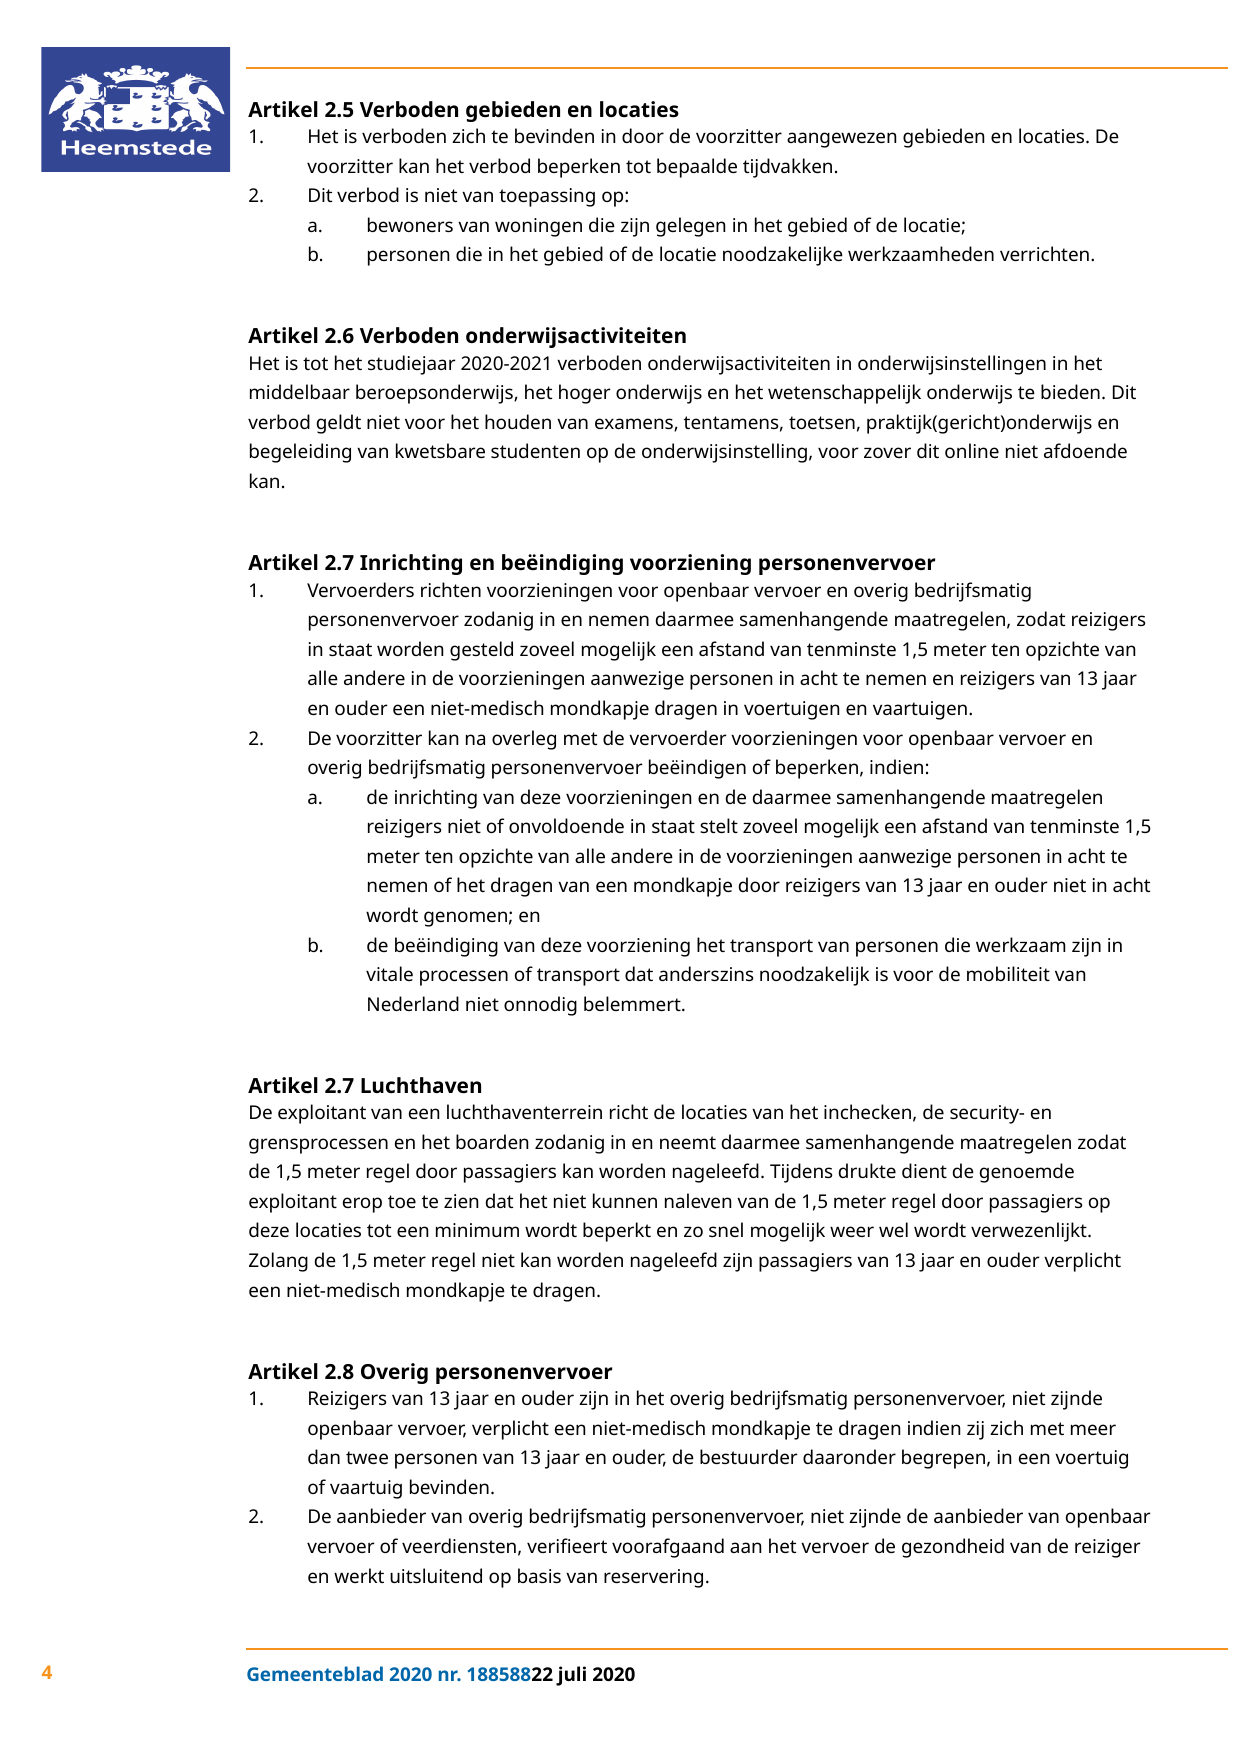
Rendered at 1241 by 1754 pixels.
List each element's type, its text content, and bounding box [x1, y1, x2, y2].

list De aanbieder van overig bedrijfsmatig personenvervoer, niet zijnde de aanbieder van openbaar vervoer of veerdiensten, verifieert voorafgaand aan het vervoer de gezondheid van de reiziger en werkt uitsluitend op basis van reservering. [248, 1504, 1152, 1588]
text Artikel 2.8 Overig personenvervoer [248, 1357, 1152, 1385]
text Artikel 2.7 Luchthaven [248, 1071, 1152, 1099]
text Artikel 2.7 Inrichting en beëindiging voorziening personenvervoer [248, 548, 1152, 577]
text Het is tot het studiejaar 2020-2021 verboden onderwijsactiviteiten in onderwijsinstellingen in het middelbaar beroepsonderwijs, het hoger onderwijs en het wetenschappelijk onderwijs te bieden. Dit verbod geldt niet voor het houden van examens, tentamens, toetsen, praktijk(gericht)onderwijs en begeleiding van kwetsbare studenten op de onderwijsinstelling, voor zover dit online niet afdoende kan. [248, 350, 1152, 494]
list Dit verbod is niet van toepassing op: [248, 182, 1152, 208]
list Het is verboden zich te bevinden in door de voorzitter aangewezen gebieden en locaties. De voorzitter kan het verbod beperken tot bepaalde tijdvakken. [248, 123, 1152, 178]
list Reizigers van 13 jaar en ouder zijn in het overig bedrijfsmatig personenvervoer, niet zijnde openbaar vervoer, verplicht een niet-medisch mondkapje te dragen indien zij zich met meer dan twee personen van 13 jaar en ouder, de bestuurder daaronder begrepen, in een voertuig of vaartuig bevinden. [248, 1385, 1152, 1500]
picture [41, 47, 231, 172]
list bewoners van woningen die zijn gelegen in het gebied of de locatie; [307, 212, 1152, 238]
text Artikel 2.5 Verboden gebieden en locaties [248, 95, 1152, 123]
list personen die in het gebied of de locatie noodzakelijke werkzaamheden verrichten. [307, 242, 1152, 267]
list de beëindiging van deze voorziening het transport van personen die werkzaam zijn in vitale processen of transport dat anderszins noodzakelijk is voor de mobiliteit van Nederland niet onnodig belemmert. [307, 932, 1152, 1017]
list Vervoerders richten voorzieningen voor openbaar vervoer en overig bedrijfsmatig personenvervoer zodanig in en nemen daarmee samenhangende maatregelen, zodat reizigers in staat worden gesteld zoveel mogelijk een afstand van tenminste 1,5 meter ten opzichte van alle andere in de voorzieningen aanwezige personen in acht te nemen en reizigers van 13 jaar en ouder een niet-medisch mondkapje dragen in voertuigen en vaartuigen. [248, 577, 1152, 721]
text De exploitant van een luchthaventerrein richt de locaties van het inchecken, de security- en grensprocessen en het boarden zodanig in en neemt daarmee samenhangende maatregelen zodat de 1,5 meter regel door passagiers kan worden nageleefd. Tijdens drukte dient de genoemde exploitant erop toe te zien dat het niet kunnen naleven van de 1,5 meter regel door passagiers op deze locaties tot een minimum wordt beperkt en zo snel mogelijk weer wel wordt verwezenlijkt. Zolang de 1,5 meter regel niet kan worden nageleefd zijn passagiers van 13 jaar en ouder verplicht een niet-medisch mondkapje te dragen. [248, 1099, 1152, 1303]
list de inrichting van deze voorzieningen en de daarmee samenhangende maatregelen reizigers niet of onvoldoende in staat stelt zoveel mogelijk een afstand van tenminste 1,5 meter ten opzichte van alle andere in de voorzieningen aanwezige personen in acht te nemen of het dragen van een mondkapje door reizigers van 13 jaar en ouder niet in acht wordt genomen; en [307, 784, 1152, 928]
list De voorzitter kan na overleg met de vervoerder voorzieningen voor openbaar vervoer en overig bedrijfsmatig personenvervoer beëindigen of beperken, indien: [248, 725, 1152, 780]
text Artikel 2.6 Verboden onderwijsactiviteiten [248, 322, 1152, 350]
